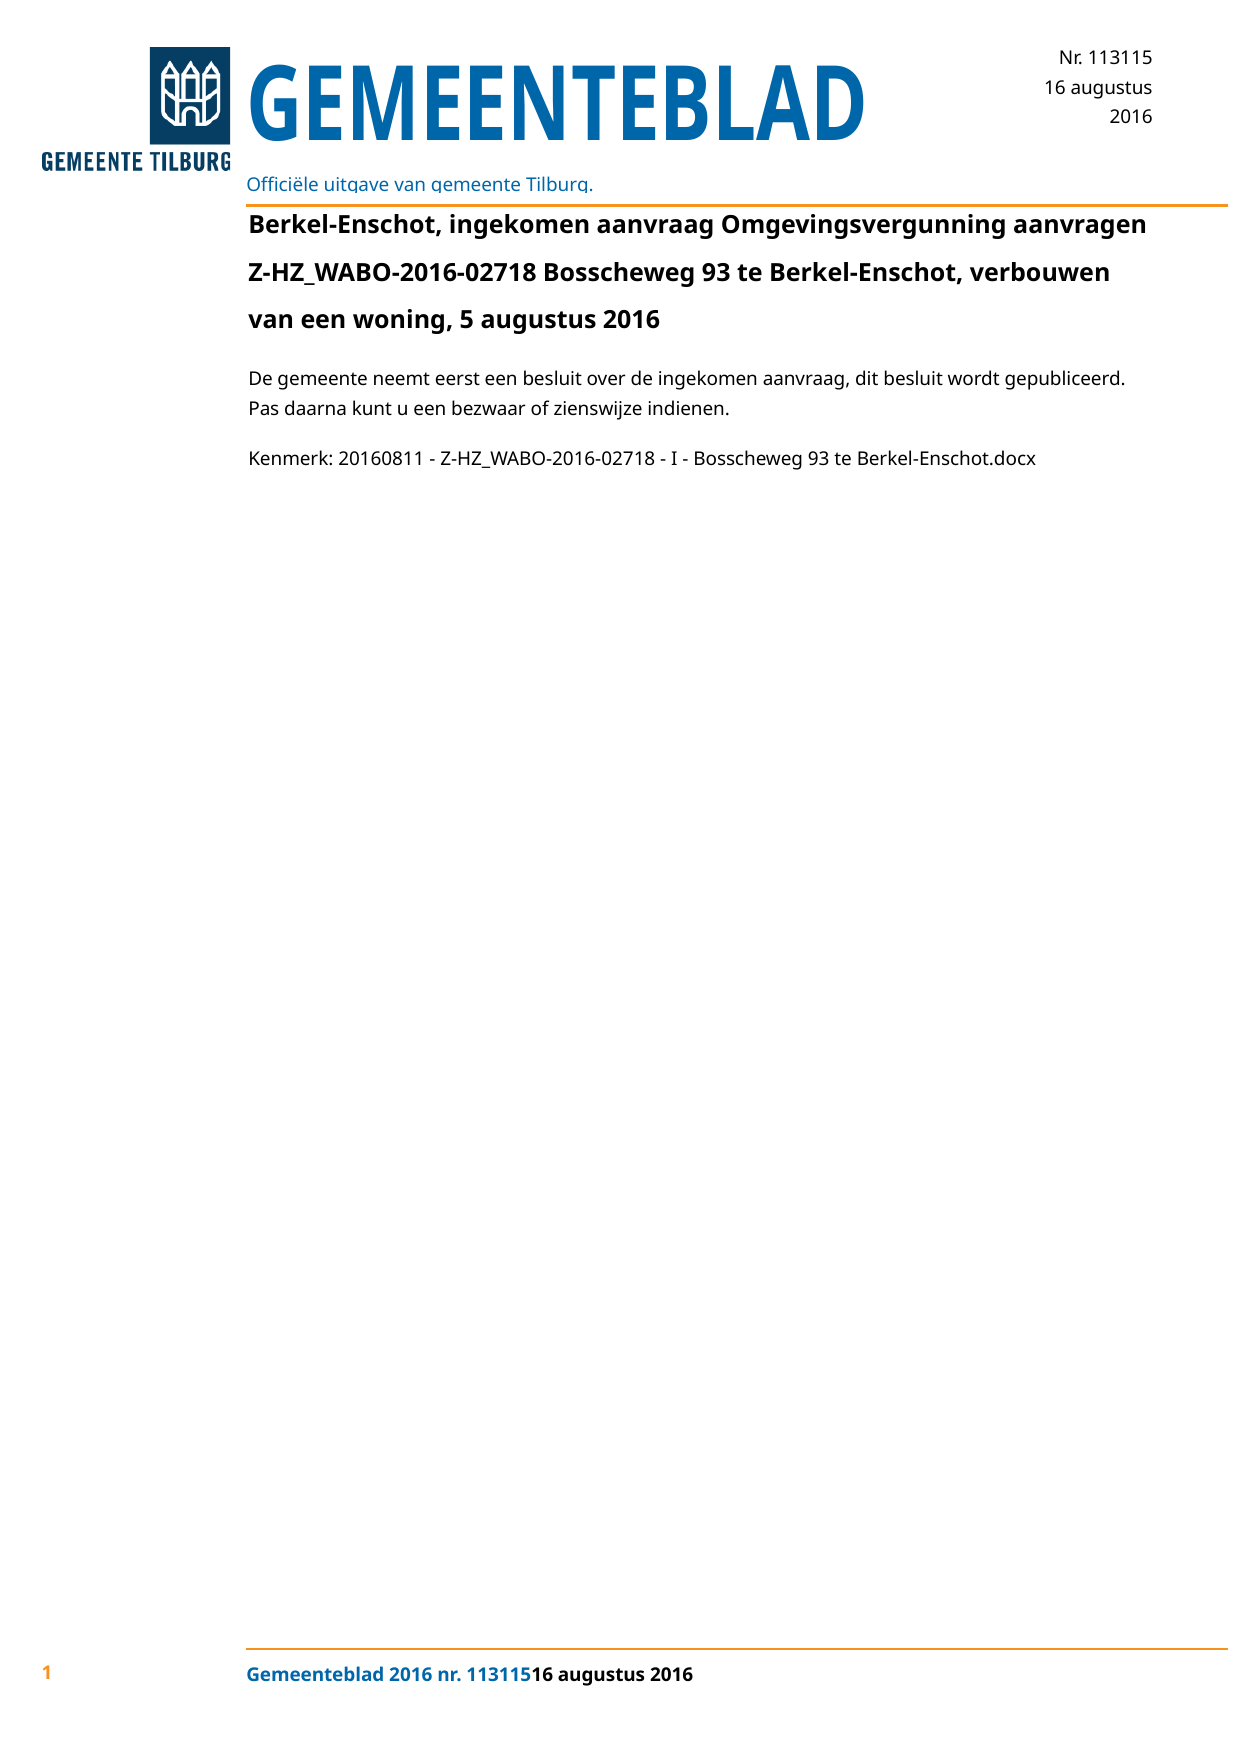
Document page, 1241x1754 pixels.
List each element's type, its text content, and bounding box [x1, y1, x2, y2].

text Kenmerk: 20160811 - Z-HZ_WABO-2016-02718 - I - Bosscheweg 93 te Berkel-Enschot.docx [248, 446, 1152, 471]
text Berkel-Enschot, ingekomen aanvraag Omgevingsvergunning aanvragen Z-HZ_WABO-2016-02718 Bosscheweg 93 te Berkel-Enschot, verbouwen van een woning, 5 augustus 2016 [248, 207, 1152, 336]
picture [41, 47, 231, 172]
text De gemeente neemt eerst een besluit over de ingekomen aanvraag, dit besluit wordt gepubliceerd. Pas daarna kunt u een bezwaar of zienswijze indienen. [248, 366, 1152, 421]
